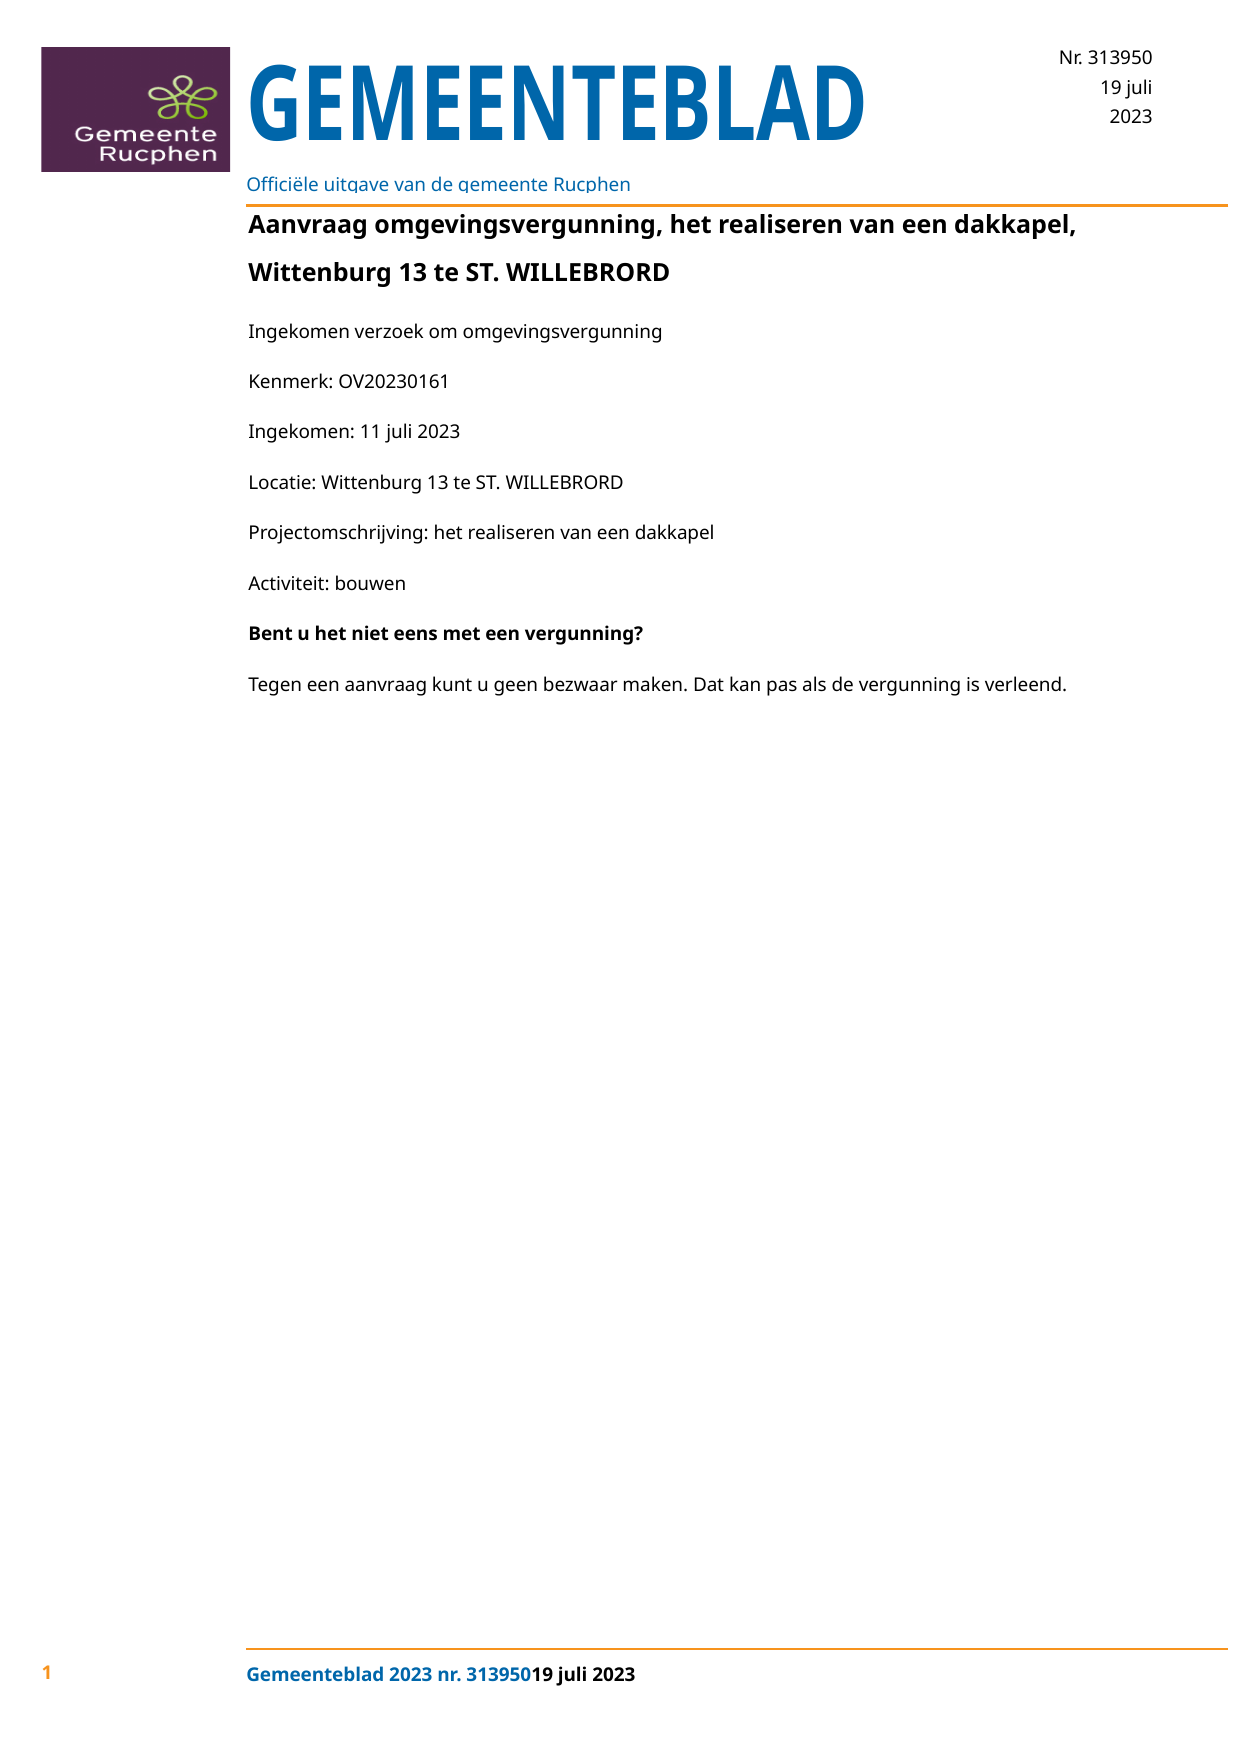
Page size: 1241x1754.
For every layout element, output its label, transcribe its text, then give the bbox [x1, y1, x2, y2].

text Activiteit: bouwen [248, 570, 1152, 596]
text Kenmerk: OV20230161 [248, 368, 1152, 394]
text Ingekomen verzoek om omgevingsvergunning [248, 318, 1152, 344]
text Locatie: Wittenburg 13 te ST. WILLEBRORD [248, 469, 1152, 495]
text Projectomschrijving: het realiseren van een dakkapel [248, 519, 1152, 545]
text Tegen een aanvraag kunt u geen bezwaar maken. Dat kan pas als de vergunning is verleend. [248, 671, 1152, 697]
text Aanvraag omgevingsvergunning, het realiseren van een dakkapel, Wittenburg 13 te ST. WILLEBRORD [248, 207, 1152, 288]
text Bent u het niet eens met een vergunning? [248, 620, 1152, 646]
text Ingekomen: 11 juli 2023 [248, 419, 1152, 444]
picture [41, 47, 231, 172]
